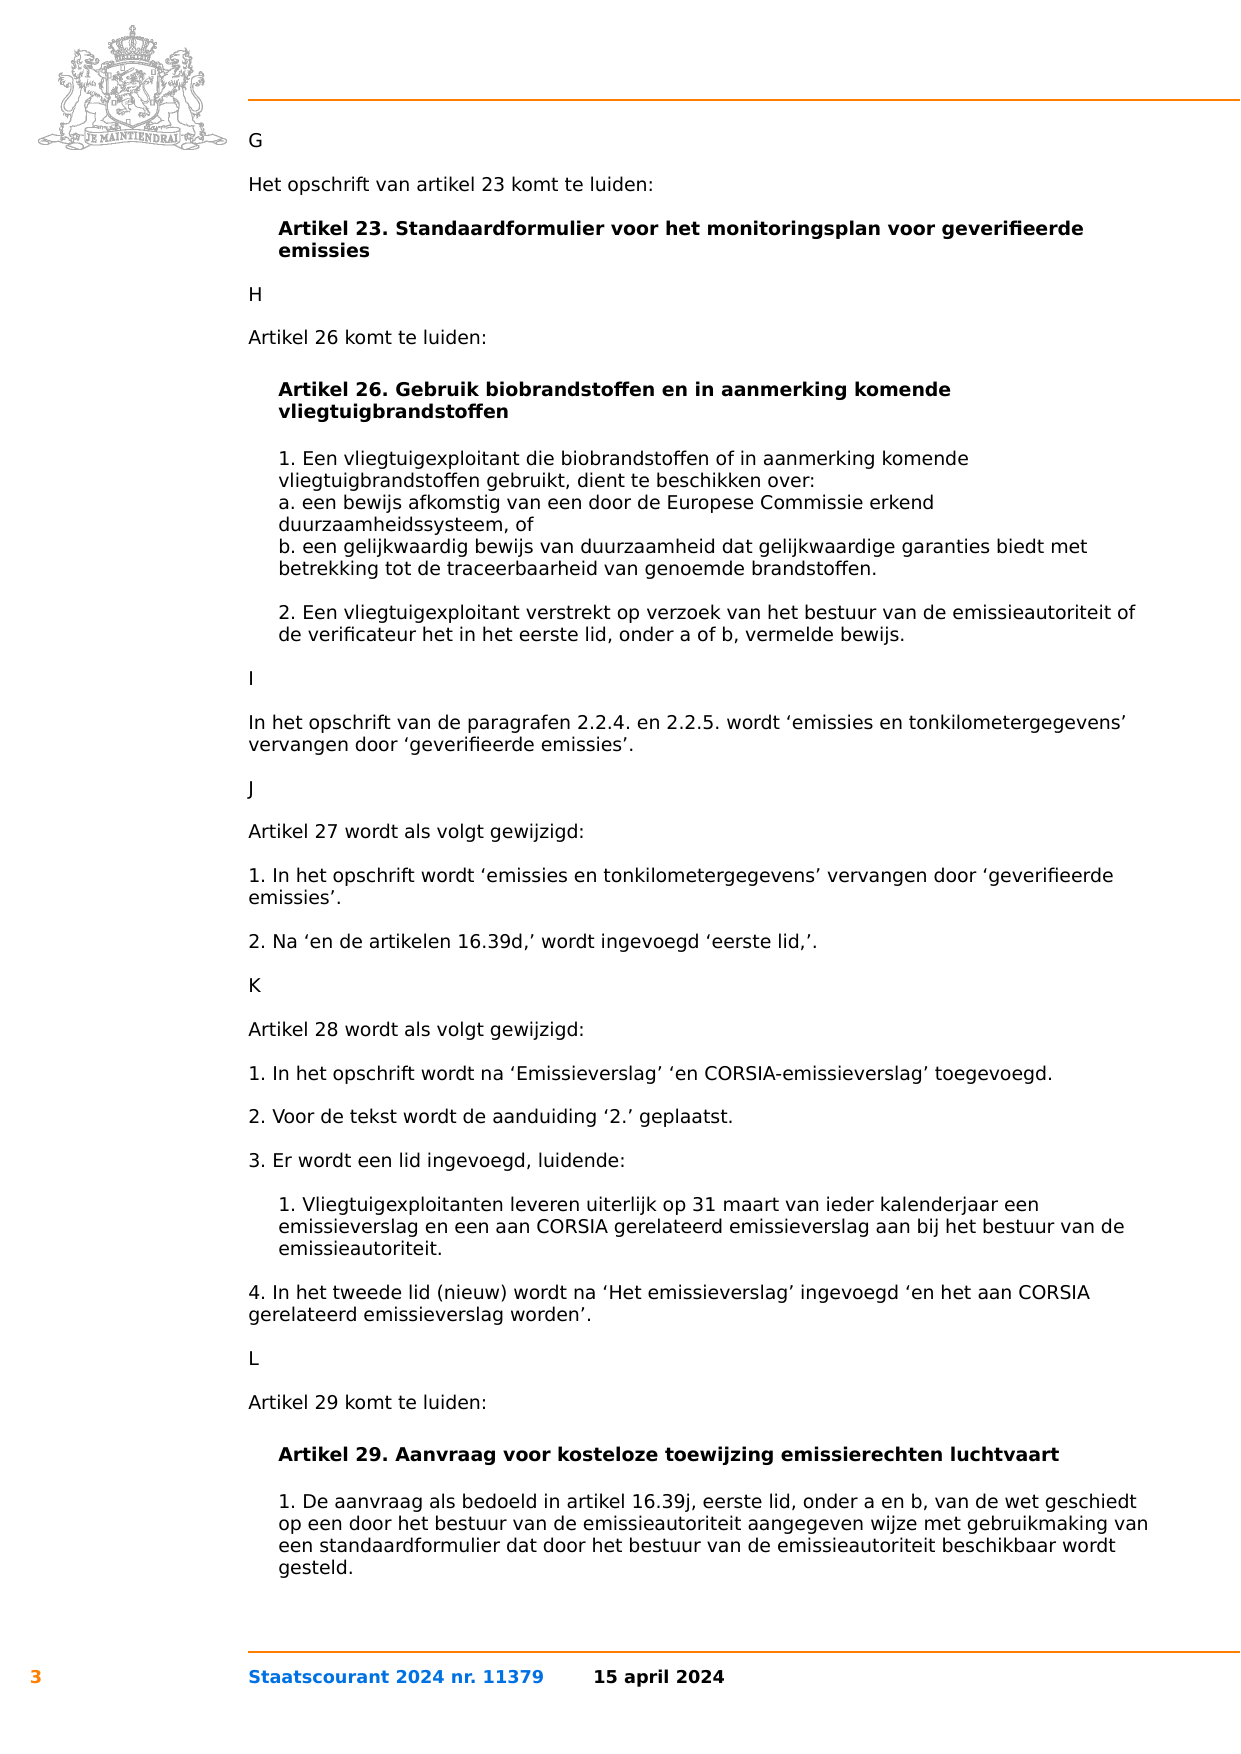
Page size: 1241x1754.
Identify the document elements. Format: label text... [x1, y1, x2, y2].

text Artikel 28 wordt als volgt gewijzigd: [248, 1019, 1163, 1041]
text 1. De aanvraag als bedoeld in artikel 16.39j, eerste lid, onder a en b, van de wet geschiedt op een door het bestuur van de emissieautoriteit aangegeven wijze met gebruikmaking van een standaardformulier dat door het bestuur van de emissieautoriteit beschikbaar wordt gesteld. [278, 1491, 1163, 1578]
text 1. In het opschrift wordt na ‘Emissieverslag’ ‘en CORSIA-emissieverslag’ toegevoegd. [248, 1063, 1163, 1084]
text 4. In het tweede lid (nieuw) wordt na ‘Het emissieverslag’ ingevoegd ‘en het aan CORSIA gerelateerd emissieverslag worden’. [248, 1282, 1163, 1326]
subtitle Artikel 29. Aanvraag voor kosteloze toewijzing emissierechten luchtvaart [278, 1444, 1163, 1466]
text L [248, 1348, 1163, 1370]
text 3. Er wordt een lid ingevoegd, luidende: [248, 1150, 1163, 1172]
text b. een gelijkwaardig bewijs van duurzaamheid dat gelijkwaardige garanties biedt met betrekking tot de traceerbaarheid van genoemde brandstoffen. [278, 536, 1163, 580]
text Artikel 27 wordt als volgt gewijzigd: [248, 821, 1163, 843]
text H [248, 283, 1163, 305]
text Het opschrift van artikel 23 komt te luiden: [248, 174, 1163, 196]
text 1. Vliegtuigexploitanten leveren uiterlijk op 31 maart van ieder kalenderjaar een emissieverslag en een aan CORSIA gerelateerd emissieverslag aan bij het bestuur van de emissieautoriteit. [278, 1194, 1163, 1260]
text 1. Een vliegtuigexploitant die biobrandstoffen of in aanmerking komende vliegtuigbrandstoffen gebruikt, dient te beschikken over: [278, 448, 1163, 492]
text Artikel 26 komt te luiden: [248, 327, 1163, 349]
text 2. Een vliegtuigexploitant verstrekt op verzoek van het bestuur van de emissieautoriteit of de verificateur het in het eerste lid, onder a of b, vermelde bewijs. [278, 602, 1163, 646]
text Artikel 29 komt te luiden: [248, 1392, 1163, 1414]
text In het opschrift van de paragrafen 2.2.4. en 2.2.5. wordt ‘emissies en tonkilometergegevens’ vervangen door ‘geverifieerde emissies’. [248, 712, 1163, 756]
subtitle Artikel 23. Standaardformulier voor het monitoringsplan voor geverifieerde emissies [278, 218, 1163, 262]
picture [38, 25, 227, 150]
text a. een bewijs afkomstig van een door de Europese Commissie erkend duurzaamheidssysteem, of [278, 492, 1163, 536]
text G [248, 130, 1163, 152]
text J [248, 777, 1163, 799]
text 2. Na ‘en de artikelen 16.39d,’ wordt ingevoegd ‘eerste lid,’. [248, 931, 1163, 953]
subtitle Artikel 26. Gebruik biobrandstoffen en in aanmerking komende vliegtuigbrandstoffen [278, 379, 1163, 423]
text K [248, 975, 1163, 997]
text I [248, 668, 1163, 690]
text 2. Voor de tekst wordt de aanduiding ‘2.’ geplaatst. [248, 1106, 1163, 1128]
text 1. In het opschrift wordt ‘emissies en tonkilometergegevens’ vervangen door ‘geverifieerde emissies’. [248, 865, 1163, 909]
